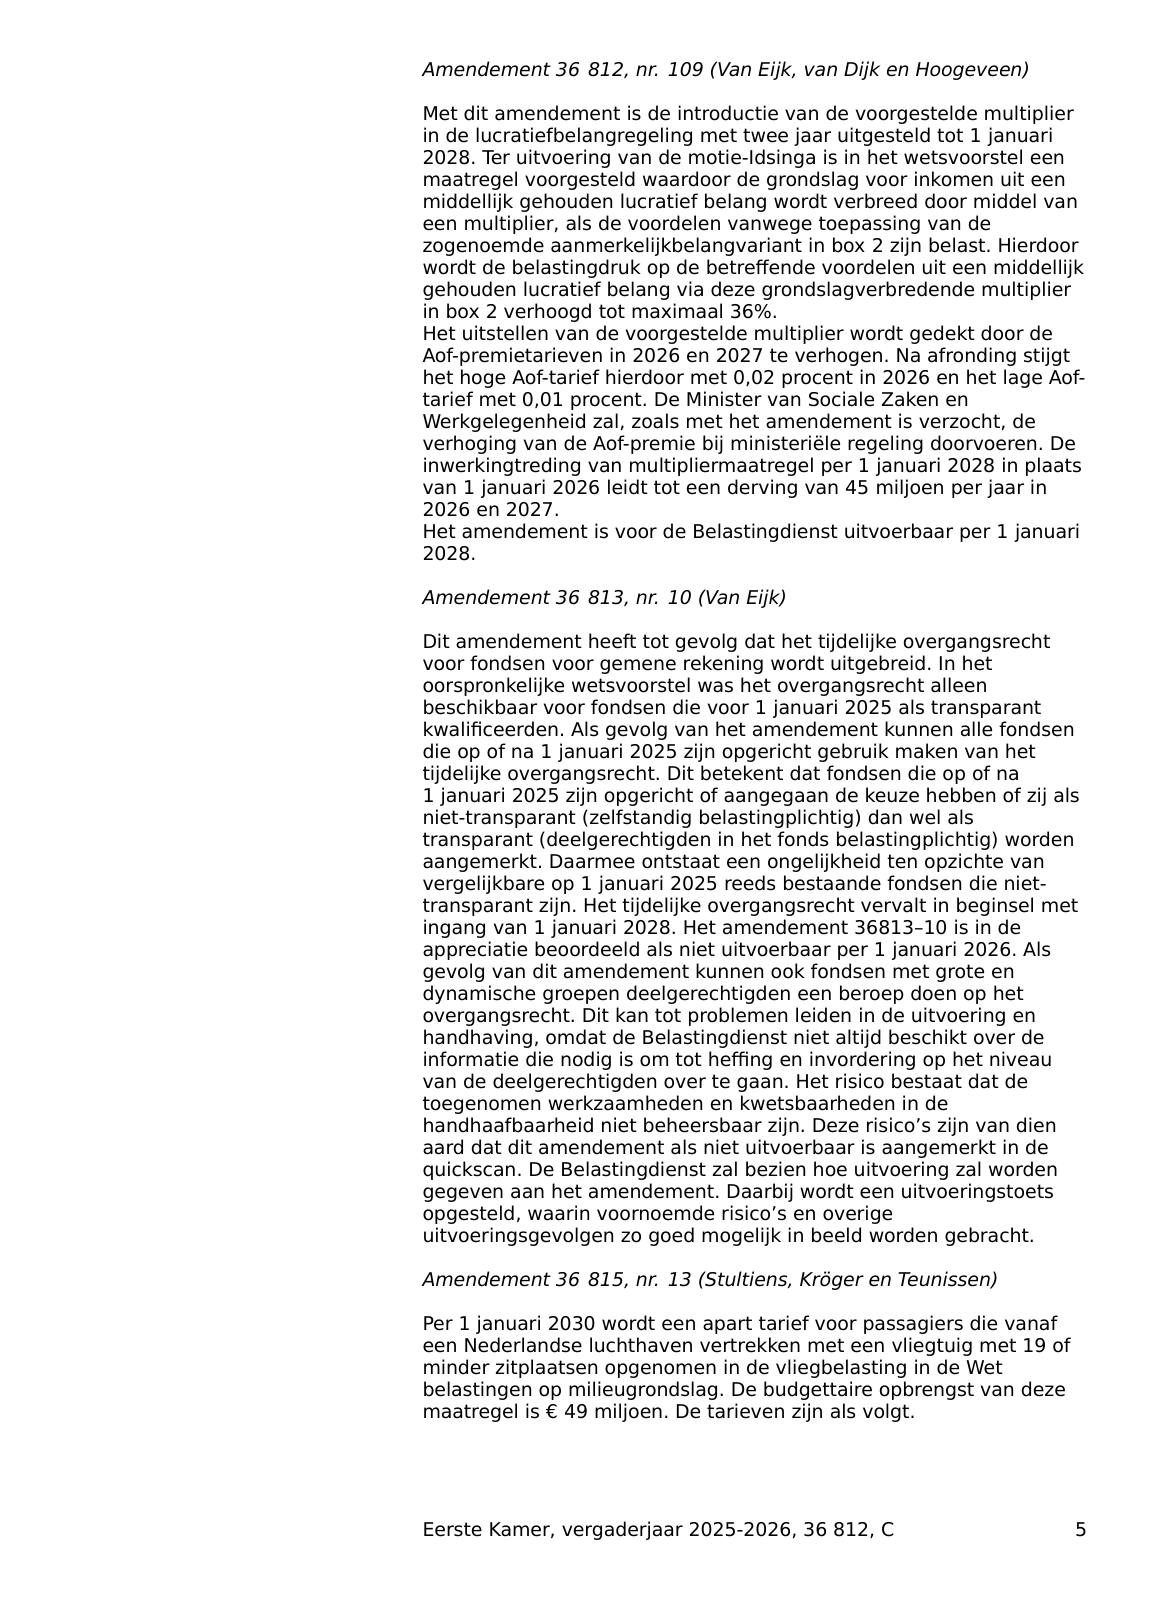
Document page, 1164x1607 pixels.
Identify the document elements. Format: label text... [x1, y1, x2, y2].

subtitle Amendement 36 813, nr. 10 (Van Eijk) [422, 587, 1087, 609]
text Per 1 januari 2030 wordt een apart tarief voor passagiers die vanaf een Nederlandse luchthaven vertrekken met een vliegtuig met 19 of minder zitplaatsen opgenomen in de vliegbelasting in de Wet belastingen op milieugrondslag. De budgettaire opbrengst van deze maatregel is € 49 miljoen. De tarieven zijn als volgt. [422, 1313, 1087, 1423]
text Met dit amendement is de introductie van de voorgestelde multiplier in de lucratiefbelangregeling met twee jaar uitgesteld tot 1 januari 2028. Ter uitvoering van de motie-Idsinga is in het wetsvoorstel een maatregel voorgesteld waardoor de grondslag voor inkomen uit een middellijk gehouden lucratief belang wordt verbreed door middel van een multiplier, als de voordelen vanwege toepassing van de zogenoemde aanmerkelijkbelangvariant in box 2 zijn belast. Hierdoor wordt de belastingdruk op de betreffende voordelen uit een middellijk gehouden lucratief belang via deze grondslagverbredende multiplier in box 2 verhoogd tot maximaal 36%. [422, 103, 1087, 323]
text Dit amendement heeft tot gevolg dat het tijdelijke overgangsrecht voor fondsen voor gemene rekening wordt uitgebreid. In het oorspronkelijke wetsvoorstel was het overgangsrecht alleen beschikbaar voor fondsen die voor 1 januari 2025 als transparant kwalificeerden. Als gevolg van het amendement kunnen alle fondsen die op of na 1 januari 2025 zijn opgericht gebruik maken van het tijdelijke overgangsrecht. Dit betekent dat fondsen die op of na 1 januari 2025 zijn opgericht of aangegaan de keuze hebben of zij als niet-transparant (zelfstandig belastingplichtig) dan wel als transparant (deelgerechtigden in het fonds belastingplichtig) worden aangemerkt. Daarmee ontstaat een ongelijkheid ten opzichte van vergelijkbare op 1 januari 2025 reeds bestaande fondsen die niet-transparant zijn. Het tijdelijke overgangsrecht vervalt in beginsel met ingang van 1 januari 2028. Het amendement 36813–10 is in de appreciatie beoordeeld als niet uitvoerbaar per 1 januari 2026. Als gevolg van dit amendement kunnen ook fondsen met grote en dynamische groepen deelgerechtigden een beroep doen op het overgangsrecht. Dit kan tot problemen leiden in de uitvoering en handhaving, omdat de Belastingdienst niet altijd beschikt over de informatie die nodig is om tot heffing en invordering op het niveau van de deelgerechtigden over te gaan. Het risico bestaat dat de toegenomen werkzaamheden en kwetsbaarheden in de handhaafbaarheid niet beheersbaar zijn. Deze risico’s zijn van dien aard dat dit amendement als niet uitvoerbaar is aangemerkt in de quickscan. De Belastingdienst zal bezien hoe uitvoering zal worden gegeven aan het amendement. Daarbij wordt een uitvoeringstoets opgesteld, waarin voornoemde risico’s en overige uitvoeringsgevolgen zo goed mogelijk in beeld worden gebracht. [422, 631, 1087, 1247]
text Het uitstellen van de voorgestelde multiplier wordt gedekt door de Aof-premietarieven in 2026 en 2027 te verhogen. Na afronding stijgt het hoge Aof-tarief hierdoor met 0,02 procent in 2026 en het lage Aof-tarief met 0,01 procent. De Minister van Sociale Zaken en Werkgelegenheid zal, zoals met het amendement is verzocht, de verhoging van de Aof-premie bij ministeriële regeling doorvoeren. De inwerkingtreding van multipliermaatregel per 1 januari 2028 in plaats van 1 januari 2026 leidt tot een derving van 45 miljoen per jaar in 2026 en 2027. [422, 323, 1087, 521]
text Het amendement is voor de Belastingdienst uitvoerbaar per 1 januari 2028. [422, 521, 1087, 565]
subtitle Amendement 36 815, nr. 13 (Stultiens, Kröger en Teunissen) [422, 1269, 1087, 1291]
subtitle Amendement 36 812, nr. 109 (Van Eijk, van Dijk en Hoogeveen) [422, 59, 1087, 81]
